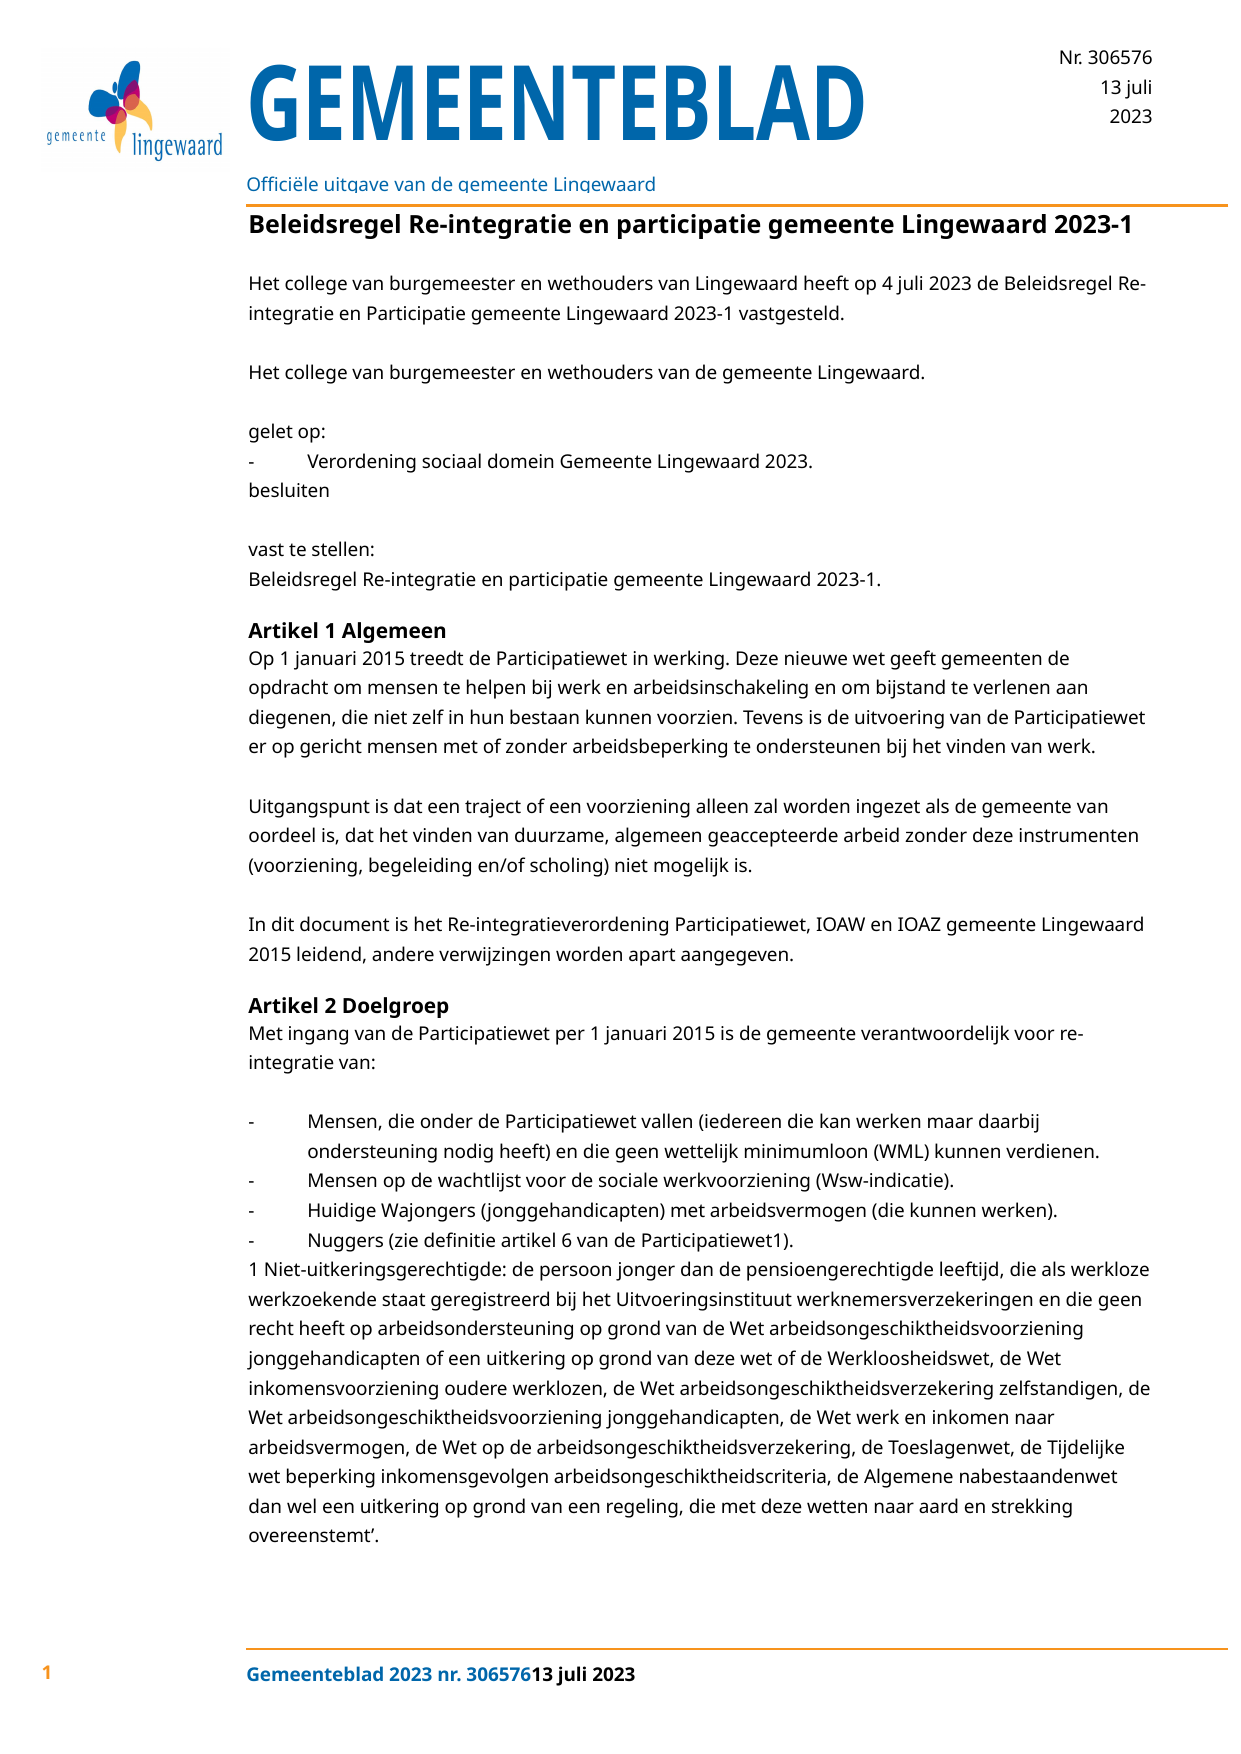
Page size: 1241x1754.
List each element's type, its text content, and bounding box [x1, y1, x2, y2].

list Mensen op de wachtlijst voor de sociale werkvoorziening (Wsw-indicatie). [248, 1168, 1152, 1193]
text Artikel 1 Algemeen [248, 617, 1152, 645]
text Uitgangspunt is dat een traject of een voorziening alleen zal worden ingezet als de gemeente van oordeel is, dat het vinden van duurzame, algemeen geaccepteerde arbeid zonder deze instrumenten (voorziening, begeleiding en/of scholing) niet mogelijk is. [248, 793, 1152, 878]
text 1 Niet-uitkeringsgerechtigde: de persoon jonger dan de pensioengerechtigde leeftijd, die als werkloze werkzoekende staat geregistreerd bij het Uitvoeringsinstituut werknemersverzekeringen en die geen recht heeft op arbeidsondersteuning op grond van de Wet arbeidsongeschiktheidsvoorziening jonggehandicapten of een uitkering op grond van deze wet of de Werkloosheidswet, de Wet inkomensvoorziening oudere werklozen, de Wet arbeidsongeschiktheidsverzekering zelfstandigen, de Wet arbeidsongeschiktheidsvoorziening jonggehandicapten, de Wet werk en inkomen naar arbeidsvermogen, de Wet op de arbeidsongeschiktheidsverzekering, de Toeslagenwet, de Tijdelijke wet beperking inkomensgevolgen arbeidsongeschiktheidscriteria, de Algemene nabestaandenwet dan wel een uitkering op grond van een regeling, die met deze wetten naar aard en strekking overeenstemt’. [248, 1256, 1152, 1548]
text Het college van burgemeester en wethouders van de gemeente Lingewaard. [248, 359, 1152, 385]
list Huidige Wajongers (jonggehandicapten) met arbeidsvermogen (die kunnen werken). [248, 1197, 1152, 1223]
list Verordening sociaal domein Gemeente Lingewaard 2023. [248, 448, 1152, 473]
list Nuggers (zie definitie artikel 6 van de Participatiewet1). [248, 1227, 1152, 1252]
text Beleidsregel Re-integratie en participatie gemeente Lingewaard 2023-1. [248, 566, 1152, 592]
text In dit document is het Re-integratieverordening Participatiewet, IOAW en IOAZ gemeente Lingewaard 2015 leidend, andere verwijzingen worden apart aangegeven. [248, 911, 1152, 967]
text Het college van burgemeester en wethouders van Lingewaard heeft op 4 juli 2023 de Beleidsregel Re-integratie en Participatie gemeente Lingewaard 2023-1 vastgesteld. [248, 270, 1152, 326]
text gelet op: [248, 418, 1152, 444]
text Artikel 2 Doelgroep [248, 991, 1152, 1020]
picture [41, 47, 231, 172]
text Beleidsregel Re-integratie en participatie gemeente Lingewaard 2023-1 [248, 207, 1152, 241]
text vast te stellen: [248, 537, 1152, 562]
text Met ingang van de Participatiewet per 1 januari 2015 is de gemeente verantwoordelijk voor re-integratie van: [248, 1020, 1152, 1075]
text Op 1 januari 2015 treedt de Participatiewet in werking. Deze nieuwe wet geeft gemeenten de opdracht om mensen te helpen bij werk en arbeidsinschakeling en om bijstand te verlenen aan diegenen, die niet zelf in hun bestaan kunnen voorzien. Tevens is de uitvoering van de Participatiewet er op gericht mensen met of zonder arbeidsbeperking te ondersteunen bij het vinden van werk. [248, 645, 1152, 759]
list Mensen, die onder de Participatiewet vallen (iedereen die kan werken maar daarbij ondersteuning nodig heeft) en die geen wettelijk minimumloon (WML) kunnen verdienen. [248, 1108, 1152, 1164]
text besluiten [248, 477, 1152, 503]
